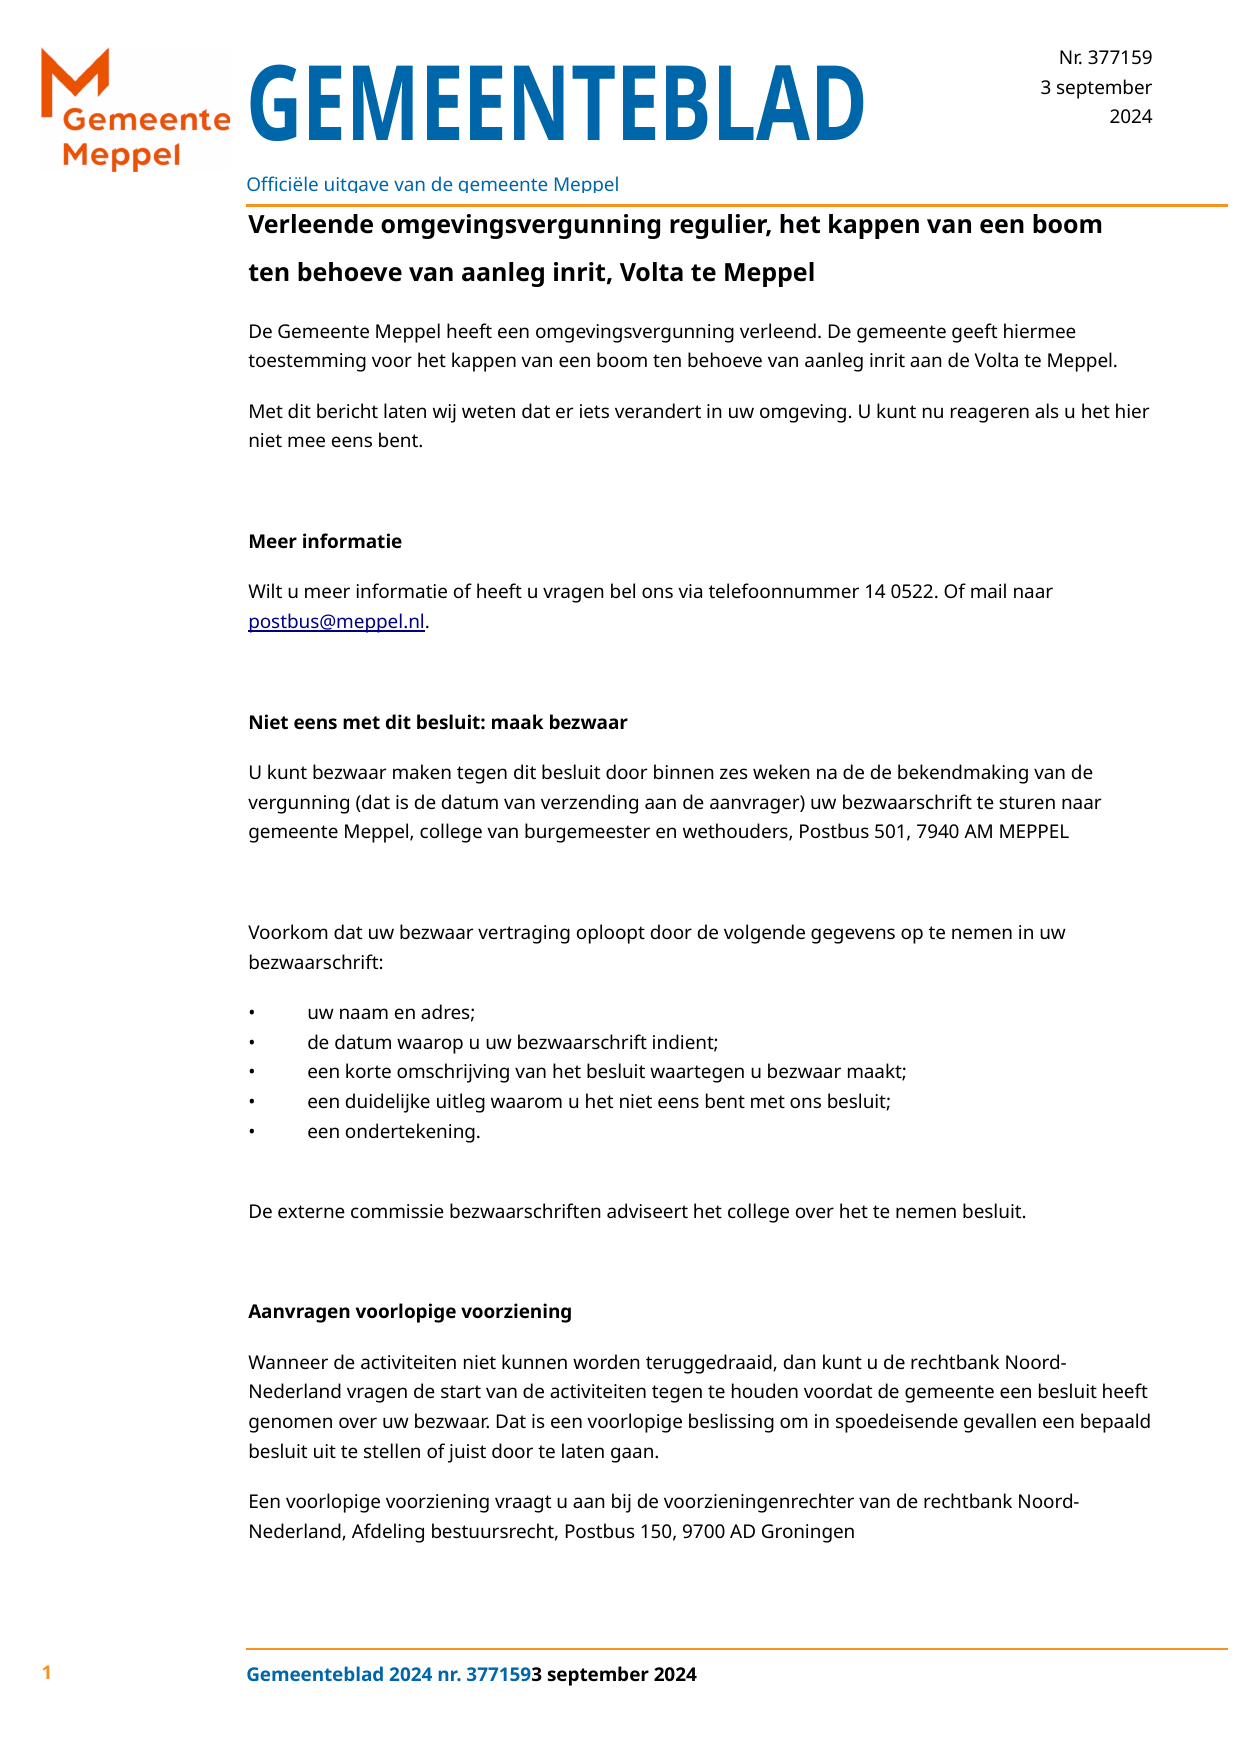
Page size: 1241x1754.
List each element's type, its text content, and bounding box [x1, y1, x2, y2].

text Niet eens met dit besluit: maak bezwaar [248, 709, 1152, 735]
text Voorkom dat uw bezwaar vertraging oploopt door de volgende gegevens op te nemen in uw bezwaarschrift: [248, 919, 1152, 975]
text Wilt u meer informatie of heeft u vragen bel ons via telefoonnummer 14 0522. Of mail naar postbus@meppel.nl. [248, 579, 1152, 634]
list een ondertekening. [248, 1118, 1152, 1144]
text Verleende omgevingsvergunning regulier, het kappen van een boom ten behoeve van aanleg inrit, Volta te Meppel [248, 207, 1152, 288]
text De Gemeente Meppel heeft een omgevingsvergunning verleend. De gemeente geeft hiermee toestemming voor het kappen van een boom ten behoeve van aanleg inrit aan de Volta te Meppel. [248, 318, 1152, 373]
text U kunt bezwaar maken tegen dit besluit door binnen zes weken na de de bekendmaking van de vergunning (dat is de datum van verzending aan de aanvrager) uw bezwaarschrift te sturen naar gemeente Meppel, college van burgemeester en wethouders, Postbus 501, 7940 AM MEPPEL [248, 759, 1152, 844]
text Aanvragen voorlopige voorziening [248, 1299, 1152, 1324]
text De externe commissie bezwaarschriften adviseert het college over het te nemen besluit. [248, 1198, 1152, 1224]
list uw naam en adres; [248, 999, 1152, 1025]
list een duidelijke uitleg waarom u het niet eens bent met ons besluit; [248, 1088, 1152, 1114]
text Met dit bericht laten wij weten dat er iets verandert in uw omgeving. U kunt nu reageren als u het hier niet mee eens bent. [248, 398, 1152, 453]
list de datum waarop u uw bezwaarschrift indient; [248, 1029, 1152, 1055]
text Meer informatie [248, 528, 1152, 554]
text Een voorlopige voorziening vraagt u aan bij de voorzieningenrechter van de rechtbank Noord-Nederland, Afdeling bestuursrecht, Postbus 150, 9700 AD Groningen [248, 1488, 1152, 1544]
picture [41, 47, 231, 172]
list een korte omschrijving van het besluit waartegen u bezwaar maakt; [248, 1059, 1152, 1084]
text Wanneer de activiteiten niet kunnen worden teruggedraaid, dan kunt u de rechtbank Noord-Nederland vragen de start van de activiteiten tegen te houden voordat de gemeente een besluit heeft genomen over uw bezwaar. Dat is een voorlopige beslissing om in spoedeisende gevallen een bepaald besluit uit te stellen of juist door te laten gaan. [248, 1349, 1152, 1464]
